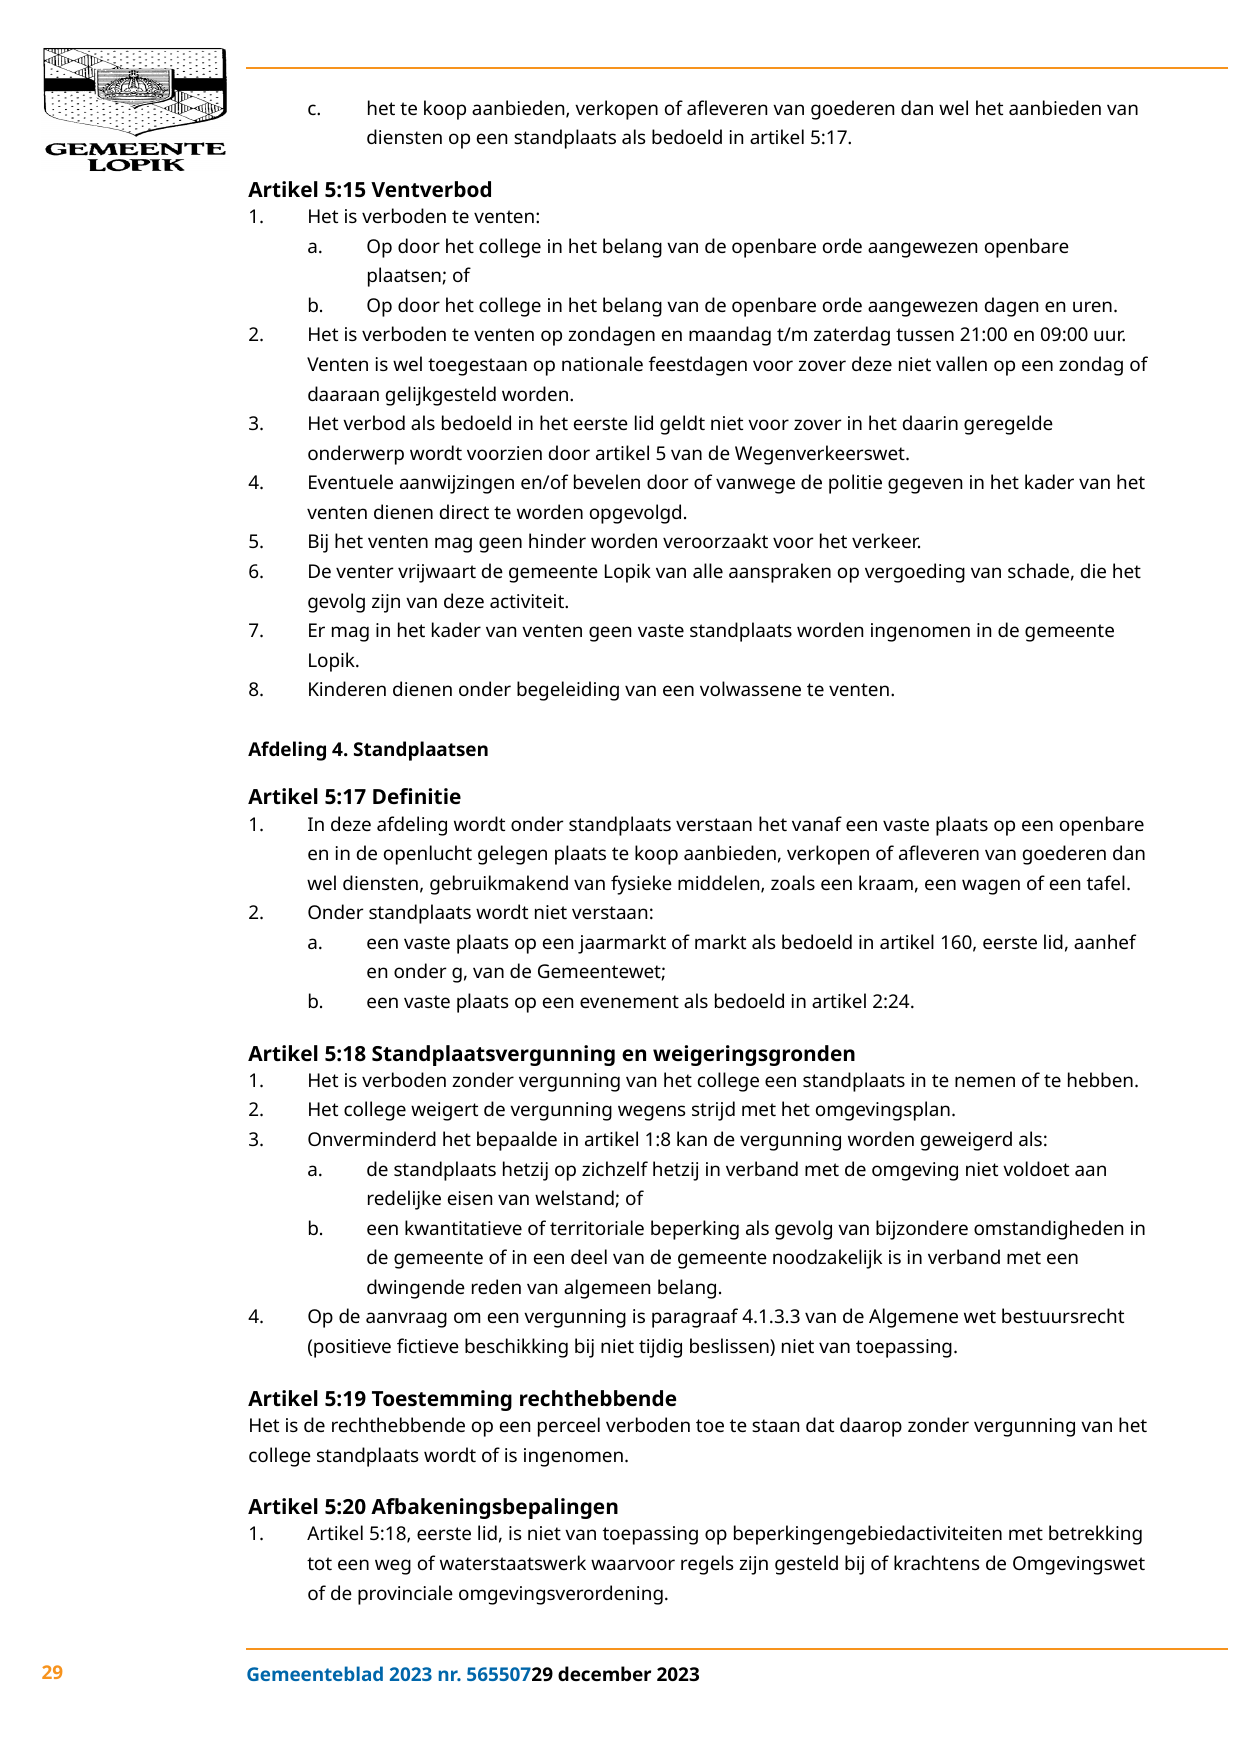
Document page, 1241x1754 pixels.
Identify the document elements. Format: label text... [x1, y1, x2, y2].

text Het is de rechthebbende op een perceel verboden toe te staan dat daarop zonder vergunning van het college standplaats wordt of is ingenomen. [248, 1412, 1152, 1467]
list Op door het college in het belang van de openbare orde aangewezen openbare plaatsen; of [307, 233, 1152, 288]
list Het college weigert de vergunning wegens strijd met het omgevingsplan. [248, 1097, 1152, 1122]
list Onder standplaats wordt niet verstaan: [248, 899, 1152, 925]
list Eventuele aanwijzingen en/of bevelen door of vanwege de politie gegeven in het kader van het venten dienen direct te worden opgevolgd. [248, 469, 1152, 525]
list Kinderen dienen onder begeleiding van een volwassene te venten. [248, 677, 1152, 702]
text Artikel 5:20 Afbakeningsbepalingen [248, 1492, 1152, 1521]
list Er mag in het kader van venten geen vaste standplaats worden ingenomen in de gemeente Lopik. [248, 617, 1152, 673]
list De venter vrijwaart de gemeente Lopik van alle aanspraken op vergoeding van schade, die het gevolg zijn van deze activiteit. [248, 558, 1152, 613]
list het te koop aanbieden, verkopen of afleveren van goederen dan wel het aanbieden van diensten op een standplaats als bedoeld in artikel 5:17. [307, 95, 1152, 150]
text Artikel 5:19 Toestemming rechthebbende [248, 1384, 1152, 1412]
list Het is verboden te venten op zondagen en maandag t/m zaterdag tussen 21:00 en 09:00 uur. Venten is wel toegestaan op nationale feestdagen voor zover deze niet vallen op een zondag of daaraan gelijkgesteld worden. [248, 322, 1152, 406]
list Artikel 5:18, eerste lid, is niet van toepassing op beperkingengebiedactiviteiten met betrekking tot een weg of waterstaatswerk waarvoor regels zijn gesteld bij of krachtens de Omgevingswet of de provinciale omgevingsverordening. [248, 1521, 1152, 1606]
list Het verbod als bedoeld in het eerste lid geldt niet voor zover in het daarin geregelde onderwerp wordt voorzien door artikel 5 van de Wegenverkeerswet. [248, 410, 1152, 466]
list In deze afdeling wordt onder standplaats verstaan het vanaf een vaste plaats op een openbare en in de openlucht gelegen plaats te koop aanbieden, verkopen of afleveren van goederen dan wel diensten, gebruikmakend van fysieke middelen, zoals een kraam, een wagen of een tafel. [248, 811, 1152, 896]
list de standplaats hetzij op zichzelf hetzij in verband met de omgeving niet voldoet aan redelijke eisen van welstand; of [307, 1156, 1152, 1211]
text Artikel 5:18 Standplaatsvergunning en weigeringsgronden [248, 1039, 1152, 1067]
list een vaste plaats op een jaarmarkt of markt als bedoeld in artikel 160, eerste lid, aanhef en onder g, van de Gemeentewet; [307, 929, 1152, 984]
list Onverminderd het bepaalde in artikel 1:8 kan de vergunning worden geweigerd als: [248, 1126, 1152, 1152]
list een kwantitatieve of territoriale beperking als gevolg van bijzondere omstandigheden in de gemeente of in een deel van de gemeente noodzakelijk is in verband met een dwingende reden van algemeen belang. [307, 1215, 1152, 1300]
list Op de aanvraag om een vergunning is paragraaf 4.1.3.3 van de Algemene wet bestuursrecht (positieve fictieve beschikking bij niet tijdig beslissen) niet van toepassing. [248, 1304, 1152, 1359]
picture [41, 47, 231, 172]
list Het is verboden zonder vergunning van het college een standplaats in te nemen of te hebben. [248, 1067, 1152, 1093]
text Artikel 5:15 Ventverbod [248, 175, 1152, 203]
list een vaste plaats op een evenement als bedoeld in artikel 2:24. [307, 988, 1152, 1014]
text Artikel 5:17 Definitie [248, 782, 1152, 811]
list Het is verboden te venten: [248, 203, 1152, 229]
text Afdeling 4. Standplaatsen [248, 736, 1152, 761]
list Bij het venten mag geen hinder worden veroorzaakt voor het verkeer. [248, 529, 1152, 554]
list Op door het college in het belang van de openbare orde aangewezen dagen en uren. [307, 292, 1152, 318]
